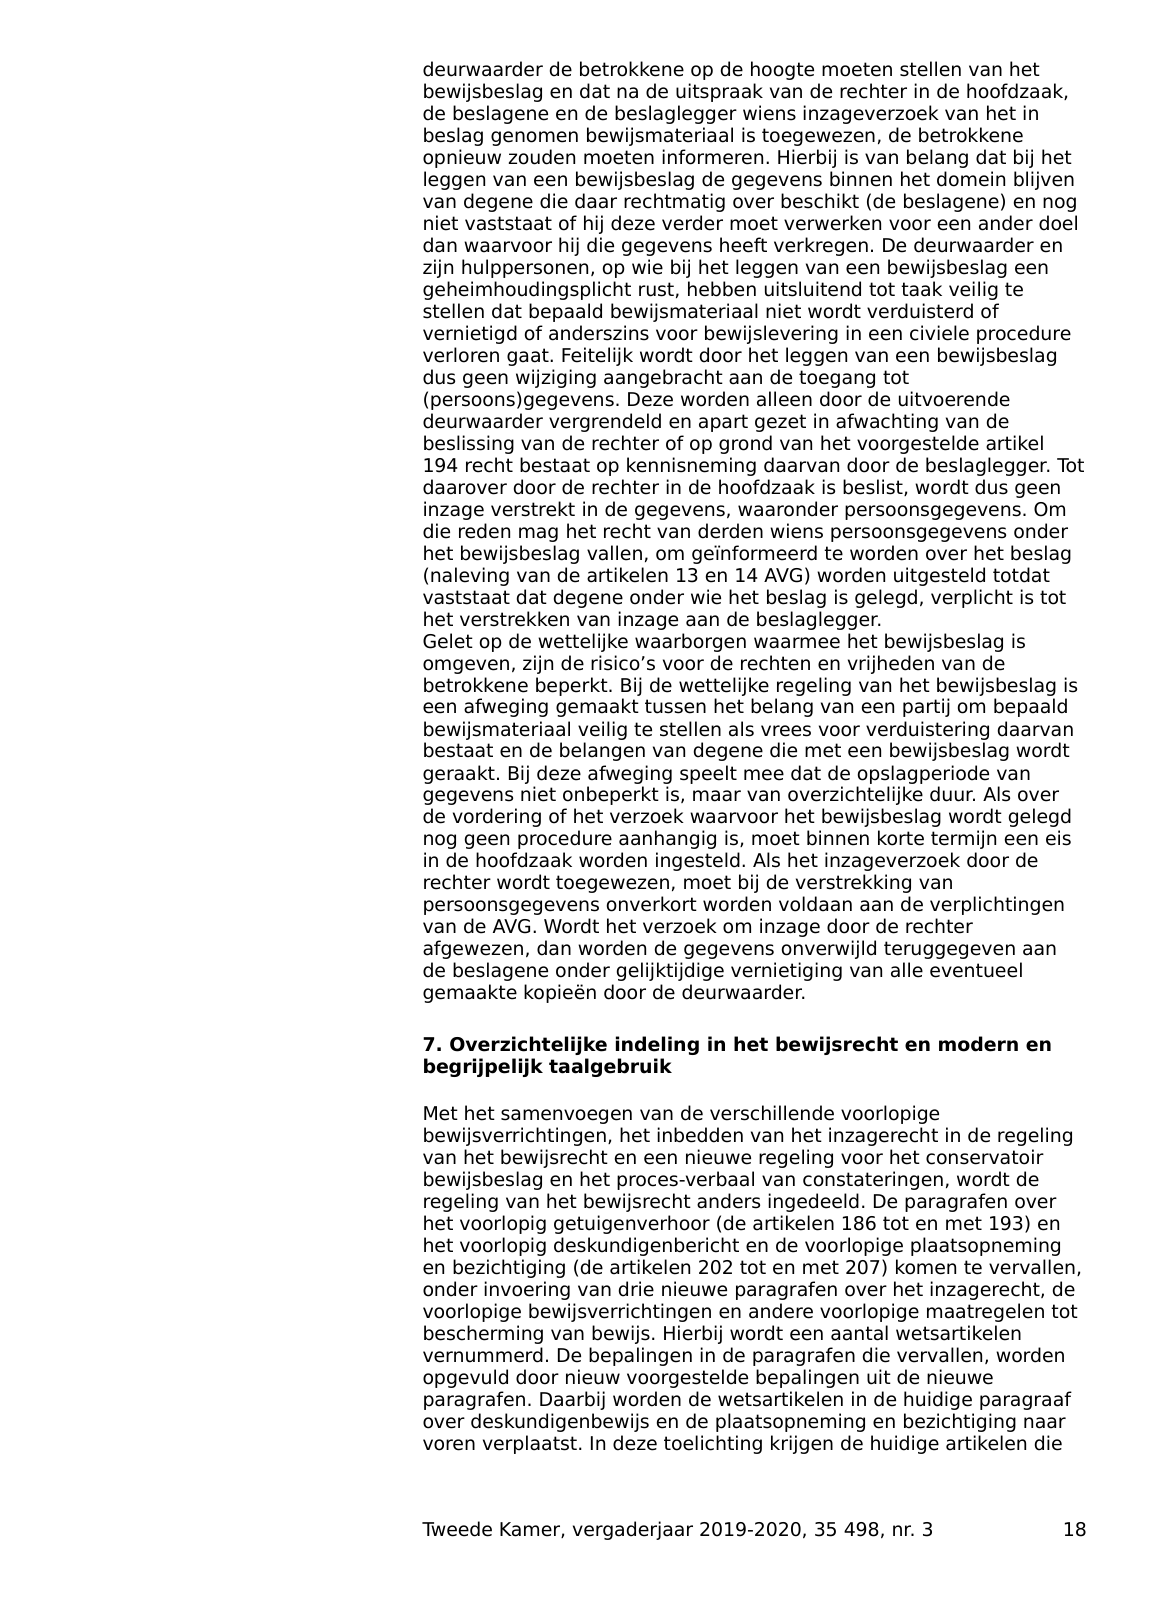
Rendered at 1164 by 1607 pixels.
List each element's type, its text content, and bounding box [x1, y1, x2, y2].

text Met het samenvoegen van de verschillende voorlopige bewijsverrichtingen, het inbedden van het inzagerecht in de regeling van het bewijsrecht en een nieuwe regeling voor het conservatoir bewijsbeslag en het proces-verbaal van constateringen, wordt de regeling van het bewijsrecht anders ingedeeld. De paragrafen over het voorlopig getuigenverhoor (de artikelen 186 tot en met 193) en het voorlopig deskundigenbericht en de voorlopige plaatsopneming en bezichtiging (de artikelen 202 tot en met 207) komen te vervallen, onder invoering van drie nieuwe paragrafen over het inzagerecht, de voorlopige bewijsverrichtingen en andere voorlopige maatregelen tot bescherming van bewijs. Hierbij wordt een aantal wetsartikelen vernummerd. De bepalingen in de paragrafen die vervallen, worden opgevuld door nieuw voorgestelde bepalingen uit de nieuwe paragrafen. Daarbij worden de wetsartikelen in de huidige paragraaf over deskundigenbewijs en de plaatsopneming en bezichtiging naar voren verplaatst. In deze toelichting krijgen de huidige artikelen die [422, 1103, 1087, 1455]
text Gelet op de wettelijke waarborgen waarmee het bewijsbeslag is omgeven, zijn de risico’s voor de rechten en vrijheden van de betrokkene beperkt. Bij de wettelijke regeling van het bewijsbeslag is een afweging gemaakt tussen het belang van een partij om bepaald bewijsmateriaal veilig te stellen als vrees voor verduistering daarvan bestaat en de belangen van degene die met een bewijsbeslag wordt geraakt. Bij deze afweging speelt mee dat de opslagperiode van gegevens niet onbeperkt is, maar van overzichtelijke duur. Als over de vordering of het verzoek waarvoor het bewijsbeslag wordt gelegd nog geen procedure aanhangig is, moet binnen korte termijn een eis in de hoofdzaak worden ingesteld. Als het inzageverzoek door de rechter wordt toegewezen, moet bij de verstrekking van persoonsgegevens onverkort worden voldaan aan de verplichtingen van de AVG. Wordt het verzoek om inzage door de rechter afgewezen, dan worden de gegevens onverwijld teruggegeven aan de beslagene onder gelijktijdige vernietiging van alle eventueel gemaakte kopieën door de deurwaarder. [422, 631, 1087, 1004]
subtitle 7. Overzichtelijke indeling in het bewijsrecht en modern en begrijpelijk taalgebruik [422, 1034, 1087, 1078]
text deurwaarder de betrokkene op de hoogte moeten stellen van het bewijsbeslag en dat na de uitspraak van de rechter in de hoofdzaak, de beslagene en de beslaglegger wiens inzageverzoek van het in beslag genomen bewijsmateriaal is toegewezen, de betrokkene opnieuw zouden moeten informeren. Hierbij is van belang dat bij het leggen van een bewijsbeslag de gegevens binnen het domein blijven van degene die daar rechtmatig over beschikt (de beslagene) en nog niet vaststaat of hij deze verder moet verwerken voor een ander doel dan waarvoor hij die gegevens heeft verkregen. De deurwaarder en zijn hulppersonen, op wie bij het leggen van een bewijsbeslag een geheimhoudingsplicht rust, hebben uitsluitend tot taak veilig te stellen dat bepaald bewijsmateriaal niet wordt verduisterd of vernietigd of anderszins voor bewijslevering in een civiele procedure verloren gaat. Feitelijk wordt door het leggen van een bewijsbeslag dus geen wijziging aangebracht aan de toegang tot (persoons)gegevens. Deze worden alleen door de uitvoerende deurwaarder vergrendeld en apart gezet in afwachting van de beslissing van de rechter of op grond van het voorgestelde artikel 194 recht bestaat op kennisneming daarvan door de beslaglegger. Tot daarover door de rechter in de hoofdzaak is beslist, wordt dus geen inzage verstrekt in de gegevens, waaronder persoonsgegevens. Om die reden mag het recht van derden wiens persoonsgegevens onder het bewijsbeslag vallen, om geïnformeerd te worden over het beslag (naleving van de artikelen 13 en 14 AVG) worden uitgesteld totdat vaststaat dat degene onder wie het beslag is gelegd, verplicht is tot het verstrekken van inzage aan de beslaglegger. [422, 59, 1087, 631]
